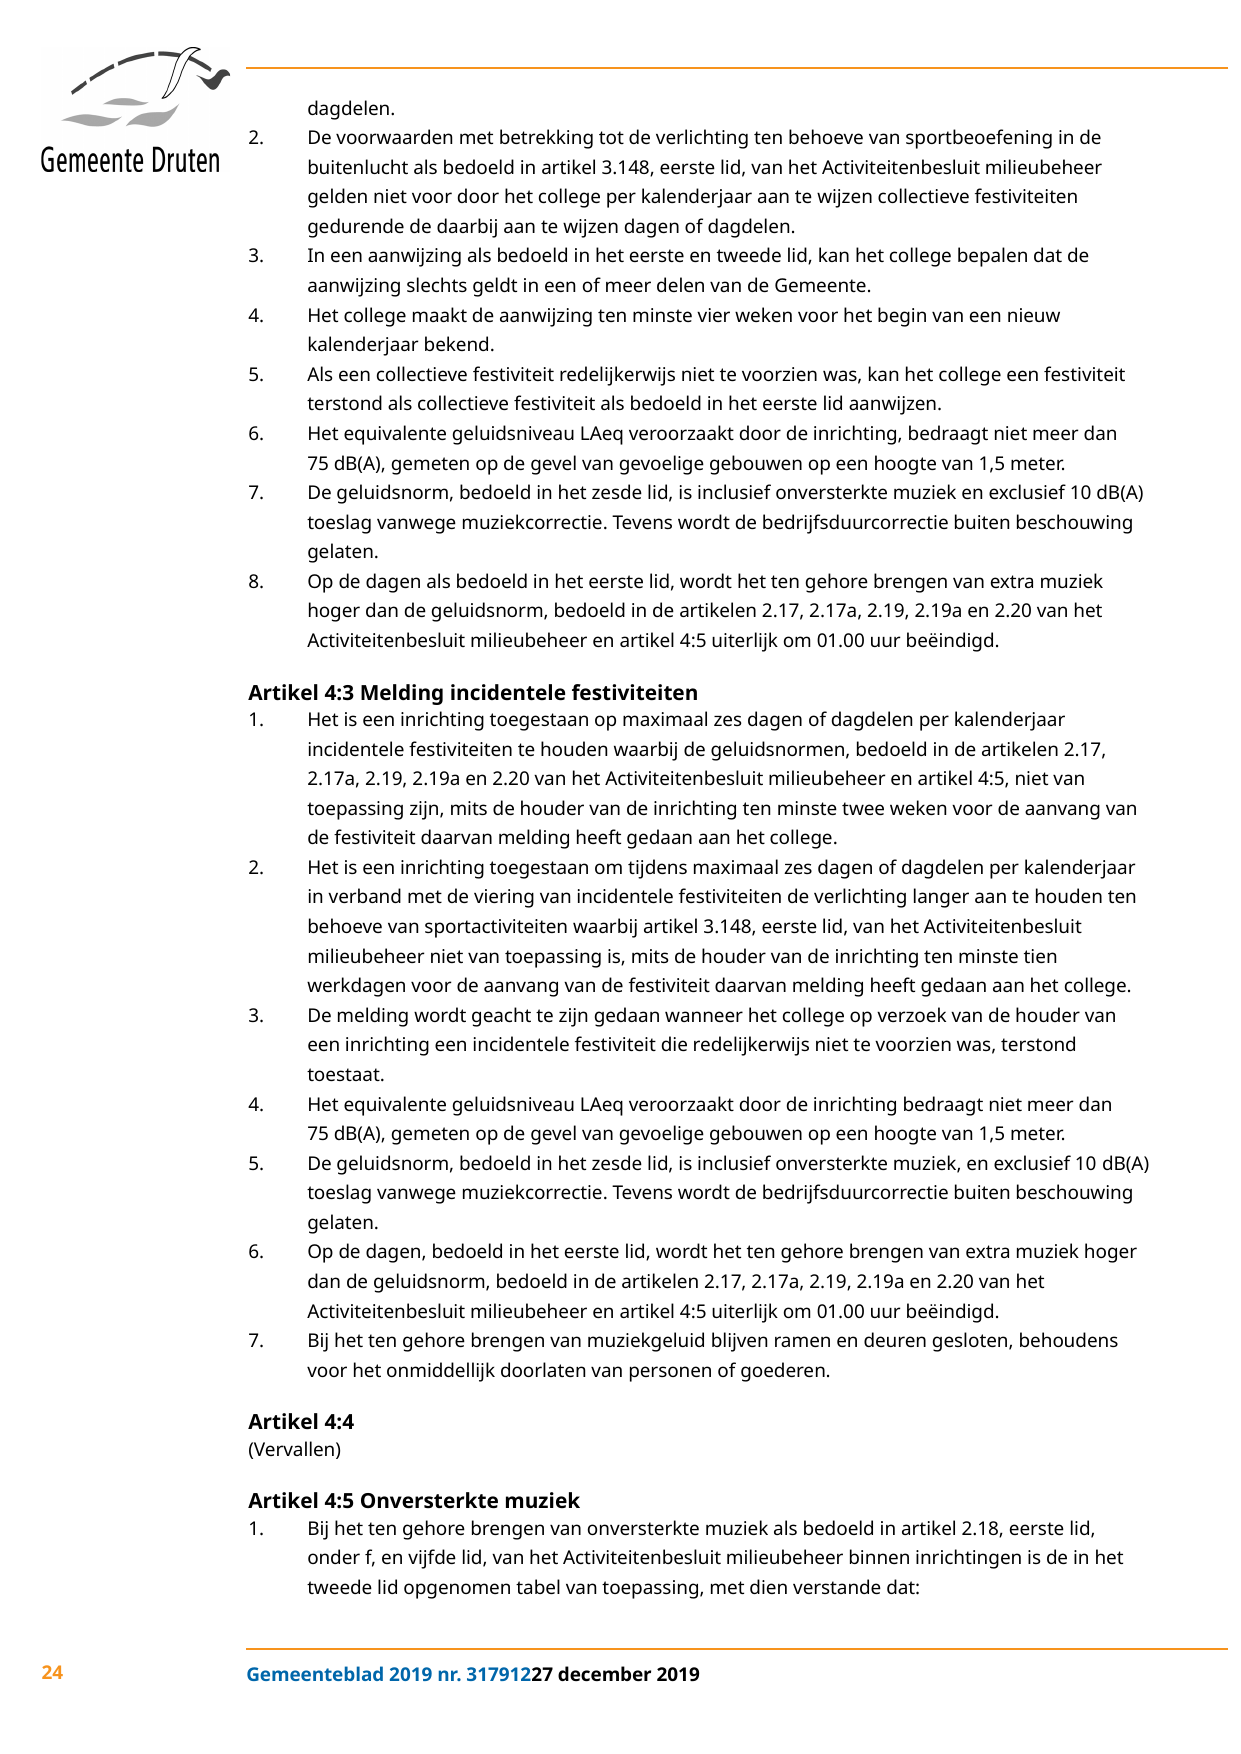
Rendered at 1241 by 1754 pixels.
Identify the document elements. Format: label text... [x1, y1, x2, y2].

text Artikel 4:3 Melding incidentele festiviteiten [248, 678, 1152, 706]
list De voorwaarden met betrekking tot de verlichting ten behoeve van sportbeoefening in de buitenlucht als bedoeld in artikel 3.148, eerste lid, van het Activiteitenbesluit milieubeheer gelden niet voor door het college per kalenderjaar aan te wijzen collectieve festiviteiten gedurende de daarbij aan te wijzen dagen of dagdelen. [248, 124, 1152, 239]
list Het is een inrichting toegestaan op maximaal zes dagen of dagdelen per kalenderjaar incidentele festiviteiten te houden waarbij de geluidsnormen, bedoeld in de artikelen 2.17, 2.17a, 2.19, 2.19a en 2.20 van het Activiteitenbesluit milieubeheer en artikel 4:5, niet van toepassing zijn, mits de houder van de inrichting ten minste twee weken voor de aanvang van de festiviteit daarvan melding heeft gedaan aan het college. [248, 706, 1152, 850]
list Bij het ten gehore brengen van muziekgeluid blijven ramen en deuren gesloten, behoudens voor het onmiddellijk doorlaten van personen of goederen. [248, 1327, 1152, 1383]
list Het is een inrichting toegestaan om tijdens maximaal zes dagen of dagdelen per kalenderjaar in verband met de viering van incidentele festiviteiten de verlichting langer aan te houden ten behoeve van sportactiviteiten waarbij artikel 3.148, eerste lid, van het Activiteitenbesluit milieubeheer niet van toepassing is, mits de houder van de inrichting ten minste tien werkdagen voor de aanvang van de festiviteit daarvan melding heeft gedaan aan het college. [248, 854, 1152, 998]
list dagdelen. [248, 95, 1152, 121]
text Artikel 4:5 Onversterkte muziek [248, 1486, 1152, 1515]
list Het college maakt de aanwijzing ten minste vier weken voor het begin van een nieuw kalenderjaar bekend. [248, 302, 1152, 357]
list De geluidsnorm, bedoeld in het zesde lid, is inclusief onversterkte muziek, en exclusief 10 dB(A) toeslag vanwege muziekcorrectie. Tevens wordt de bedrijfsduurcorrectie buiten beschouwing gelaten. [248, 1150, 1152, 1235]
list Op de dagen als bedoeld in het eerste lid, wordt het ten gehore brengen van extra muziek hoger dan de geluidsnorm, bedoeld in de artikelen 2.17, 2.17a, 2.19, 2.19a en 2.20 van het Activiteitenbesluit milieubeheer en artikel 4:5 uiterlijk om 01.00 uur beëindigd. [248, 568, 1152, 653]
list Op de dagen, bedoeld in het eerste lid, wordt het ten gehore brengen van extra muziek hoger dan de geluidsnorm, bedoeld in de artikelen 2.17, 2.17a, 2.19, 2.19a en 2.20 van het Activiteitenbesluit milieubeheer en artikel 4:5 uiterlijk om 01.00 uur beëindigd. [248, 1239, 1152, 1323]
text Artikel 4:4 [248, 1407, 1152, 1436]
list De melding wordt geacht te zijn gedaan wanneer het college op verzoek van de houder van een inrichting een incidentele festiviteit die redelijkerwijs niet te voorzien was, terstond toestaat. [248, 1002, 1152, 1087]
list De geluidsnorm, bedoeld in het zesde lid, is inclusief onversterkte muziek en exclusief 10 dB(A) toeslag vanwege muziekcorrectie. Tevens wordt de bedrijfsduurcorrectie buiten beschouwing gelaten. [248, 479, 1152, 564]
text (Vervallen) [248, 1436, 1152, 1462]
list Het equivalente geluidsniveau LAeq veroorzaakt door de inrichting, bedraagt niet meer dan 75 dB(A), gemeten op de gevel van gevoelige gebouwen op een hoogte van 1,5 meter. [248, 420, 1152, 476]
list Als een collectieve festiviteit redelijkerwijs niet te voorzien was, kan het college een festiviteit terstond als collectieve festiviteit als bedoeld in het eerste lid aanwijzen. [248, 361, 1152, 416]
list In een aanwijzing als bedoeld in het eerste en tweede lid, kan het college bepalen dat de aanwijzing slechts geldt in een of meer delen van de Gemeente. [248, 243, 1152, 298]
list Het equivalente geluidsniveau LAeq veroorzaakt door de inrichting bedraagt niet meer dan 75 dB(A), gemeten op de gevel van gevoelige gebouwen op een hoogte van 1,5 meter. [248, 1091, 1152, 1146]
list Bij het ten gehore brengen van onversterkte muziek als bedoeld in artikel 2.18, eerste lid, onder f, en vijfde lid, van het Activiteitenbesluit milieubeheer binnen inrichtingen is de in het tweede lid opgenomen tabel van toepassing, met dien verstande dat: [248, 1515, 1152, 1599]
picture [41, 47, 231, 172]
